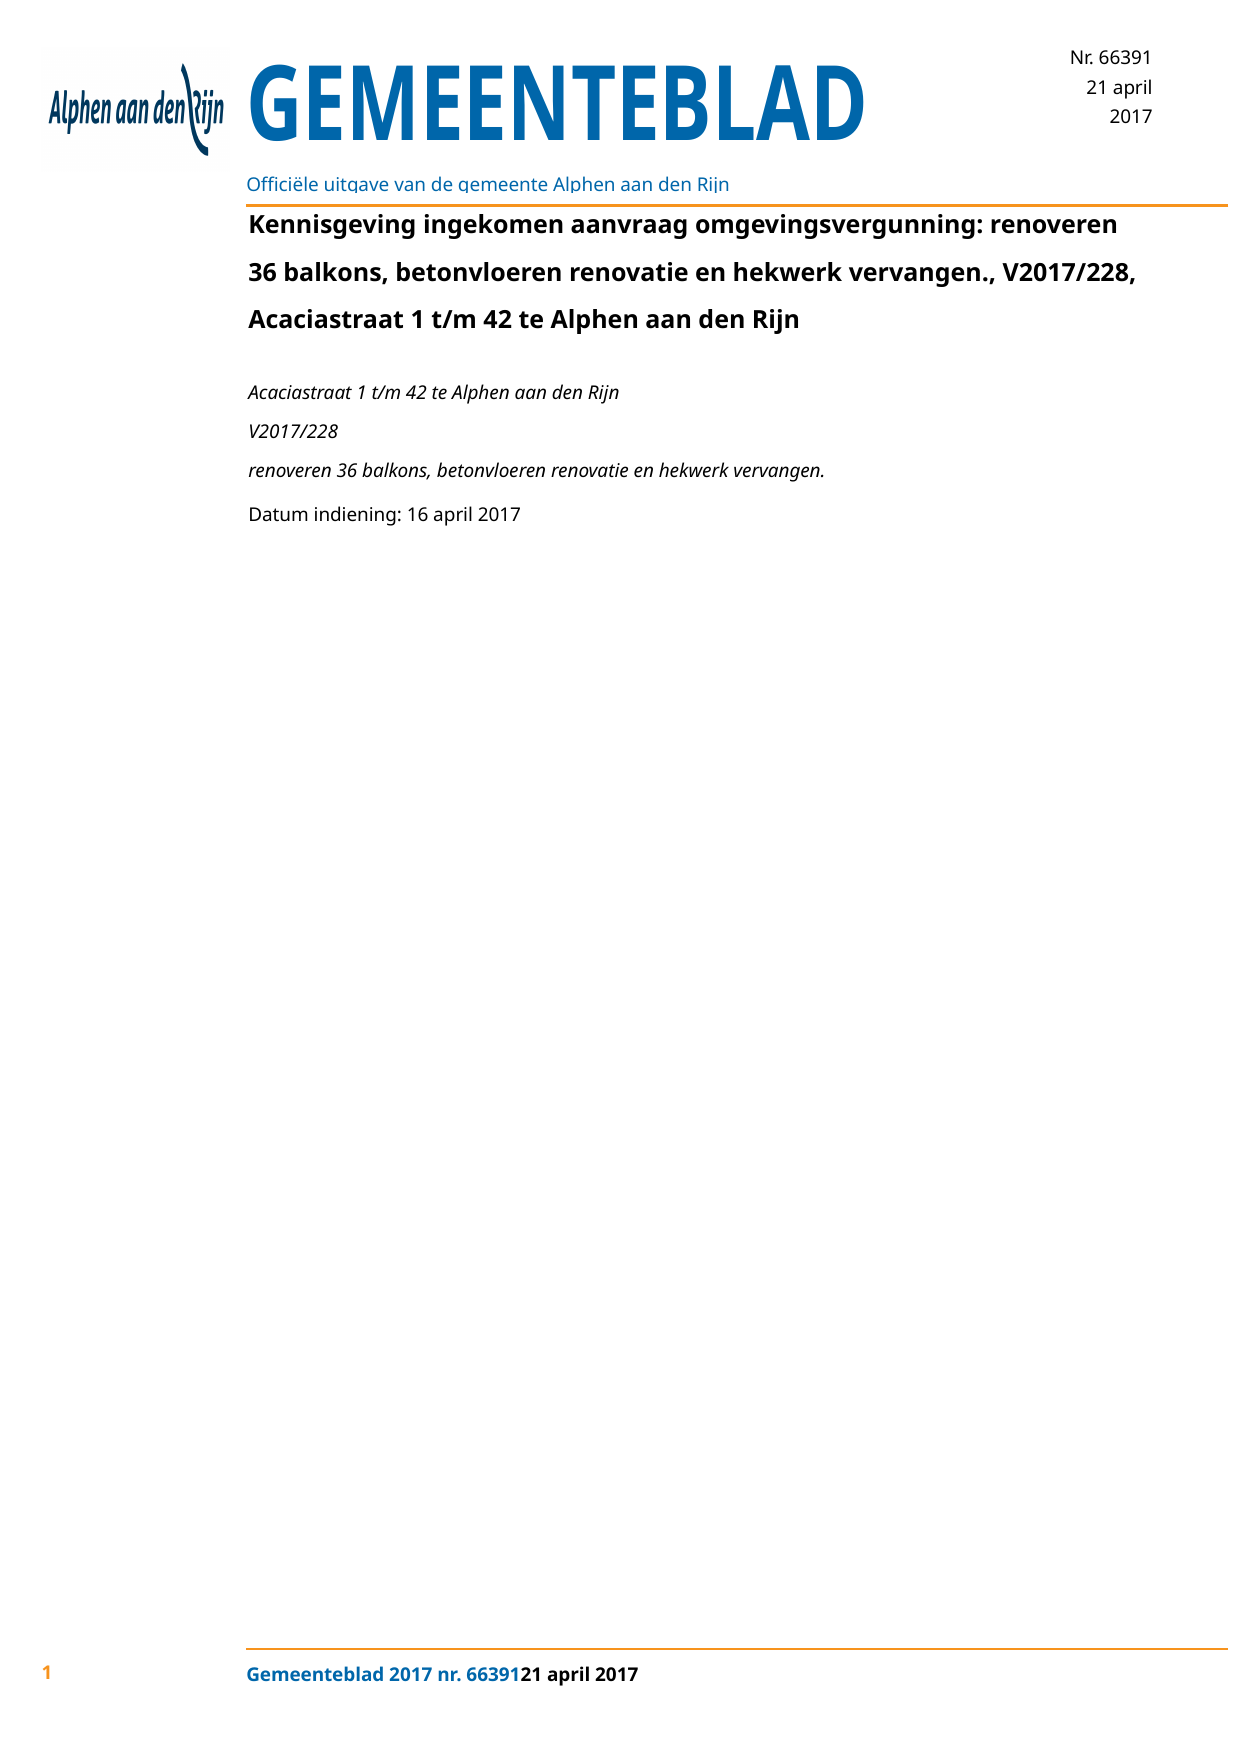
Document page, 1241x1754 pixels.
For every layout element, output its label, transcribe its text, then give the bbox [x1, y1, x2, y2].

text renoveren 36 balkons, betonvloeren renovatie en hekwerk vervangen. [248, 458, 1152, 483]
text Kennisgeving ingekomen aanvraag omgevingsvergunning: renoveren 36 balkons, betonvloeren renovatie en hekwerk vervangen., V2017/228, Acaciastraat 1 t/m 42 te Alphen aan den Rijn [248, 207, 1152, 336]
picture [41, 47, 231, 172]
text Acaciastraat 1 t/m 42 te Alphen aan den Rijn [248, 379, 1152, 405]
text V2017/228 [248, 418, 1152, 444]
text Datum indiening: 16 april 2017 [248, 502, 1152, 527]
